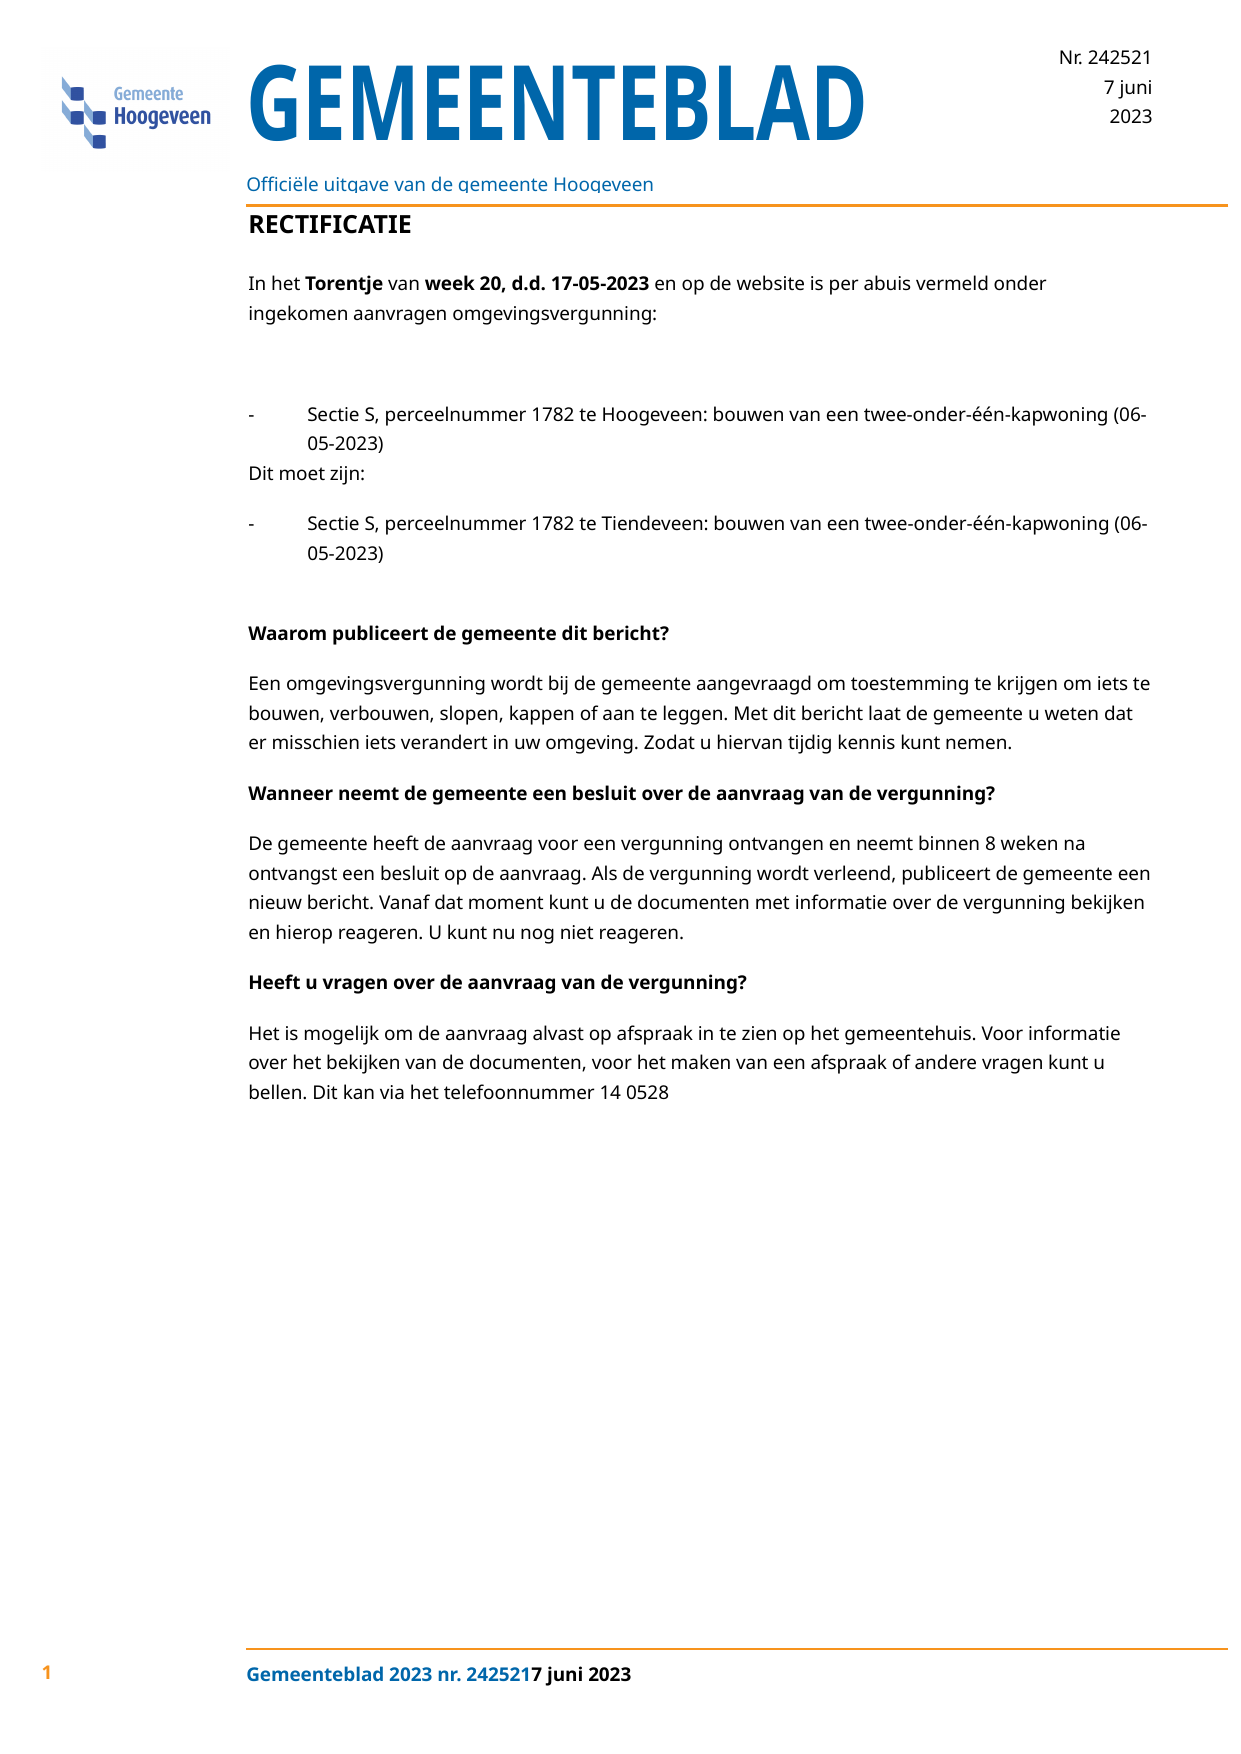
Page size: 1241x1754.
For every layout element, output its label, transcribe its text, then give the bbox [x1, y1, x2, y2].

text De gemeente heeft de aanvraag voor een vergunning ontvangen en neemt binnen 8 weken na ontvangst een besluit op de aanvraag. Als de vergunning wordt verleend, publiceert de gemeente een nieuw bericht. Vanaf dat moment kunt u de documenten met informatie over de vergunning bekijken en hierop reageren. U kunt nu nog niet reageren. [248, 830, 1152, 945]
list Sectie S, perceelnummer 1782 te Hoogeveen: bouwen van een twee-onder-één-kapwoning (06-05-2023) [248, 401, 1152, 456]
text Dit moet zijn: [248, 460, 1152, 486]
text In het Torentje van week 20, d.d. 17-05-2023 en op de website is per abuis vermeld onder ingekomen aanvragen omgevingsvergunning: [248, 270, 1152, 326]
text RECTIFICATIE [248, 207, 1152, 241]
list Sectie S, perceelnummer 1782 te Tiendeveen: bouwen van een twee-onder-één-kapwoning (06-05-2023) [248, 510, 1152, 566]
picture [41, 47, 231, 172]
text Heeft u vragen over de aanvraag van de vergunning? [248, 969, 1152, 995]
text Wanneer neemt de gemeente een besluit over de aanvraag van de vergunning? [248, 780, 1152, 806]
text Waarom publiceert de gemeente dit bericht? [248, 620, 1152, 646]
text Een omgevingsvergunning wordt bij de gemeente aangevraagd om toestemming te krijgen om iets te bouwen, verbouwen, slopen, kappen of aan te leggen. Met dit bericht laat de gemeente u weten dat er misschien iets verandert in uw omgeving. Zodat u hiervan tijdig kennis kunt nemen. [248, 670, 1152, 755]
text Het is mogelijk om de aanvraag alvast op afspraak in te zien op het gemeentehuis. Voor informatie over het bekijken van de documenten, voor het maken van een afspraak of andere vragen kunt u bellen. Dit kan via het telefoonnummer 14 0528 [248, 1020, 1152, 1105]
